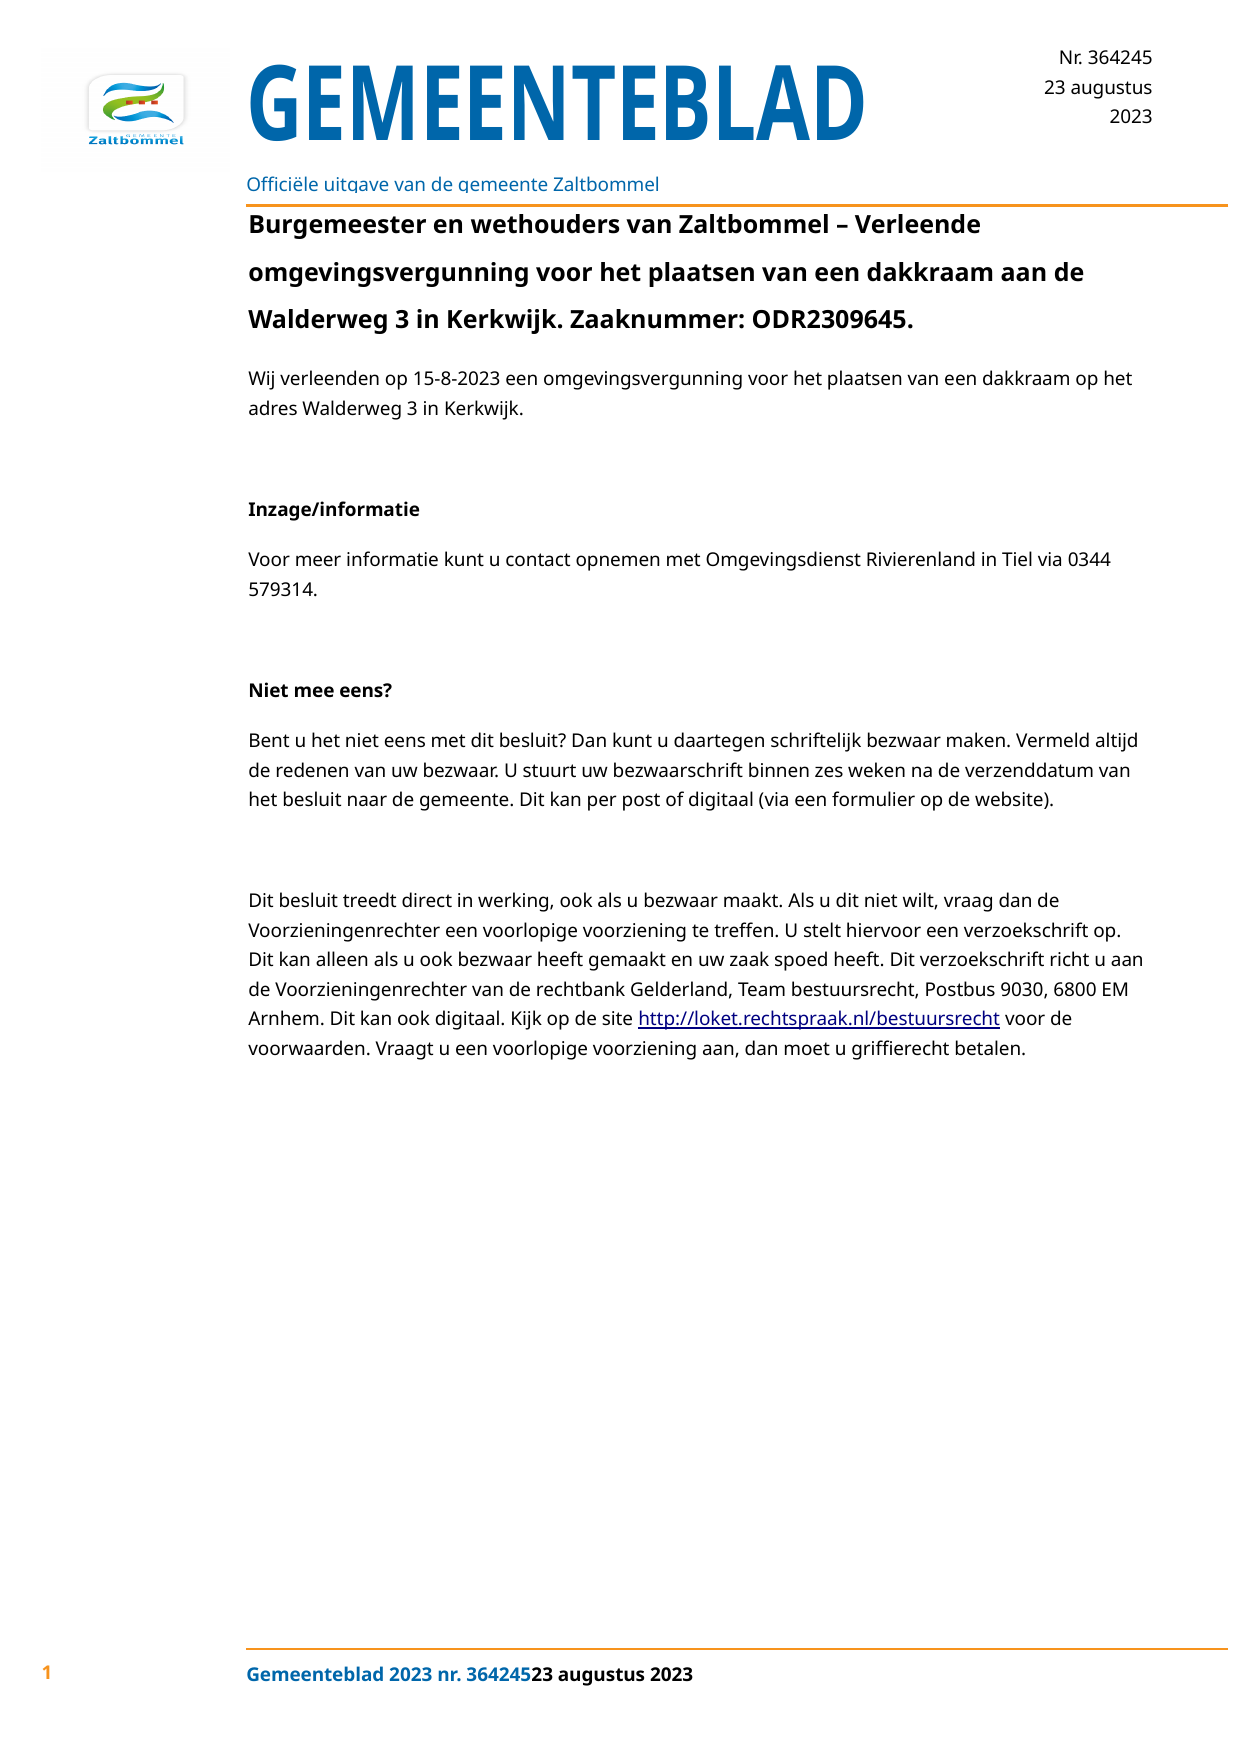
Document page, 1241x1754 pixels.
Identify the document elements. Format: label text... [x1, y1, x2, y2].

text Voor meer informatie kunt u contact opnemen met Omgevingsdienst Rivierenland in Tiel via 0344 579314. [248, 546, 1152, 602]
text Bent u het niet eens met dit besluit? Dan kunt u daartegen schriftelijk bezwaar maken. Vermeld altijd de redenen van uw bezwaar. U stuurt uw bezwaarschrift binnen zes weken na de verzenddatum van het besluit naar de gemeente. Dit kan per post of digitaal (via een formulier op de website). [248, 727, 1152, 812]
text Niet mee eens? [248, 677, 1152, 702]
text Inzage/informatie [248, 496, 1152, 522]
text Burgemeester en wethouders van Zaltbommel – Verleende omgevingsvergunning voor het plaatsen van een dakkraam aan de Walderweg 3 in Kerkwijk. Zaaknummer: ODR2309645. [248, 207, 1152, 336]
text Dit besluit treedt direct in werking, ook als u bezwaar maakt. Als u dit niet wilt, vraag dan de Voorzieningenrechter een voorlopige voorziening te treffen. U stelt hiervoor een verzoekschrift op. Dit kan alleen als u ook bezwaar heeft gemaakt en uw zaak spoed heeft. Dit verzoekschrift richt u aan de Voorzieningenrechter van de rechtbank Gelderland, Team bestuursrecht, Postbus 9030, 6800 EM Arnhem. Dit kan ook digitaal. Kijk op de site http://loket.rechtspraak.nl/bestuursrecht voor de voorwaarden. Vraagt u een voorlopige voorziening aan, dan moet u griffierecht betalen. [248, 887, 1152, 1061]
picture [41, 47, 231, 172]
text Wij verleenden op 15-8-2023 een omgevingsvergunning voor het plaatsen van een dakkraam op het adres Walderweg 3 in Kerkwijk. [248, 366, 1152, 421]
